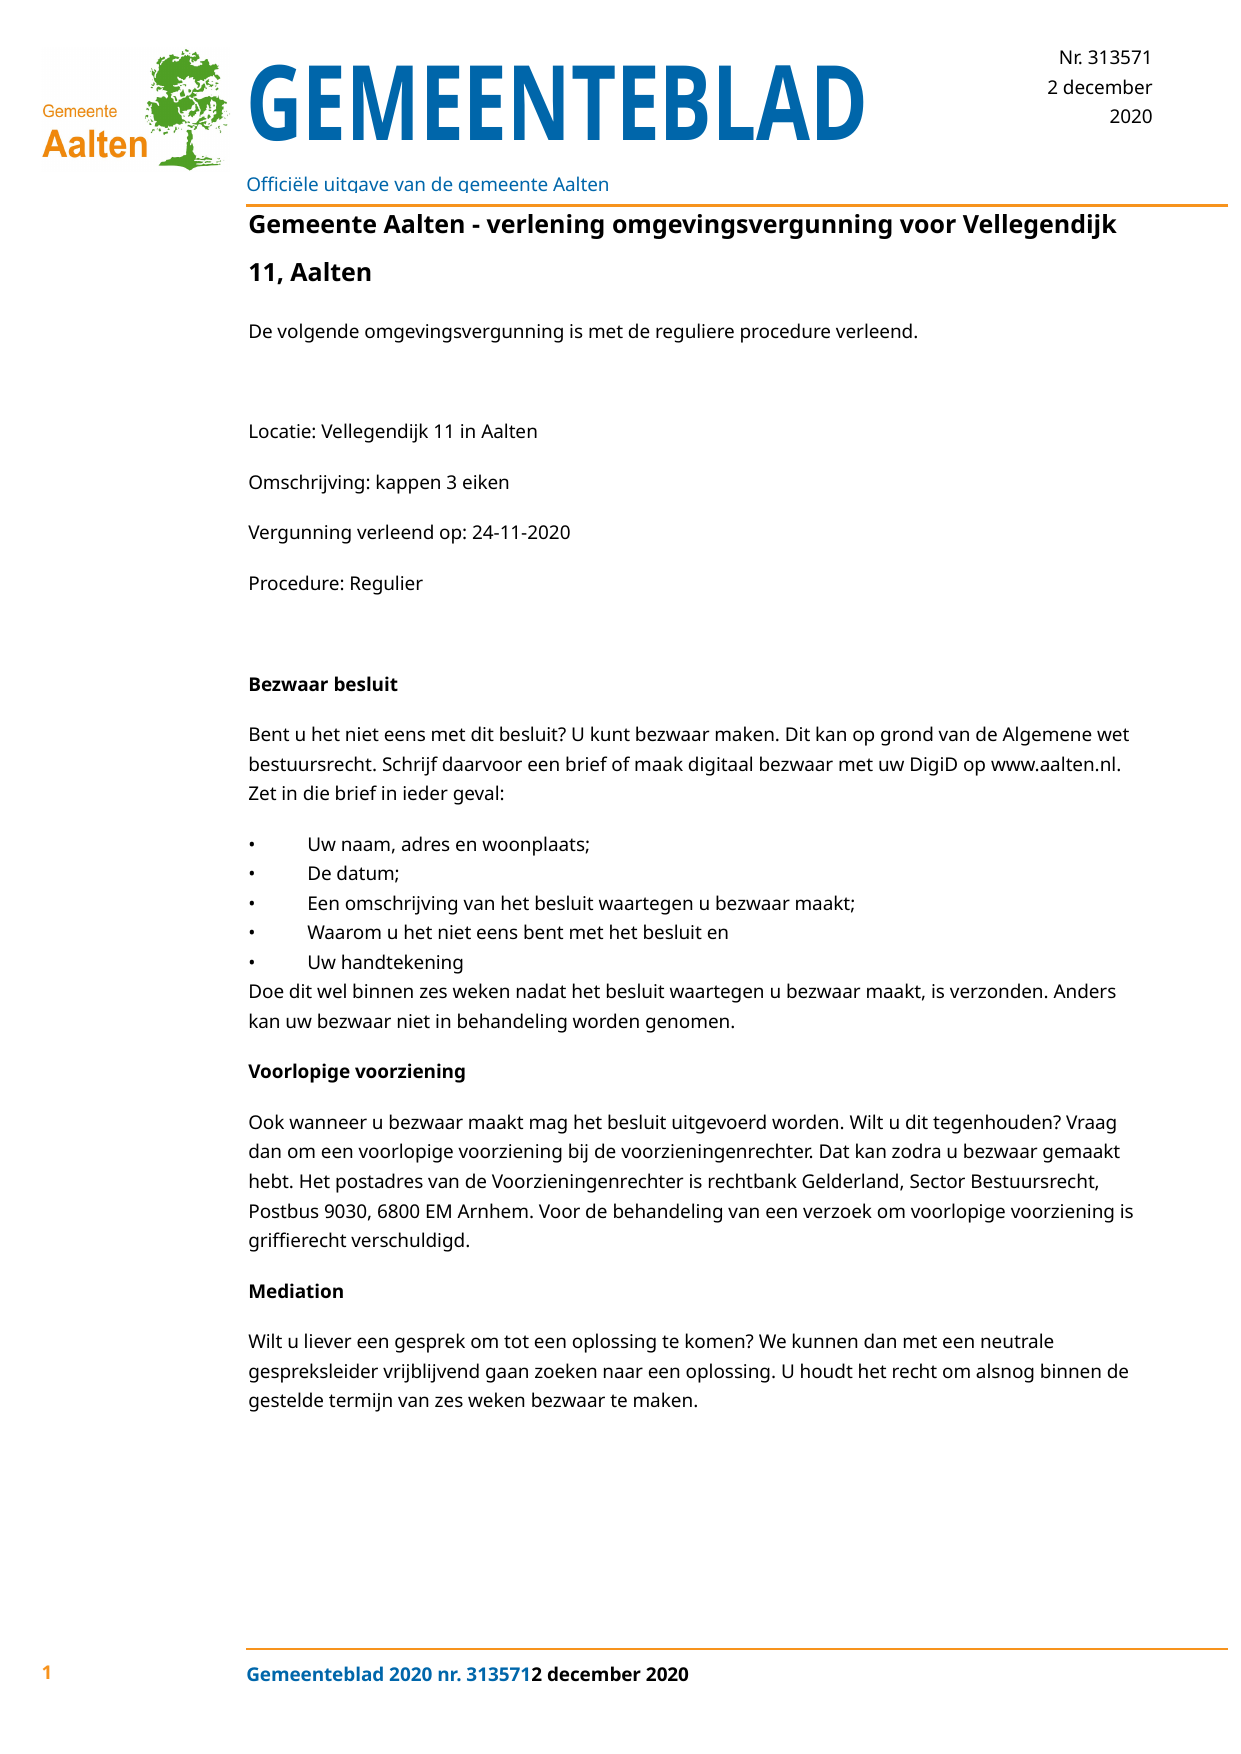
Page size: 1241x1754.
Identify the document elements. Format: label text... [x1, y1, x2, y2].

text Bezwaar besluit [248, 671, 1152, 697]
text De volgende omgevingsvergunning is met de reguliere procedure verleend. [248, 318, 1152, 344]
text Wilt u liever een gesprek om tot een oplossing te komen? We kunnen dan met een neutrale gespreksleider vrijblijvend gaan zoeken naar een oplossing. U houdt het recht om alsnog binnen de gestelde termijn van zes weken bezwaar te maken. [248, 1328, 1152, 1413]
list Uw naam, adres en woonplaats; [248, 831, 1152, 857]
text Gemeente Aalten - verlening omgevingsvergunning voor Vellegendijk 11, Aalten [248, 207, 1152, 288]
list Uw handtekening [248, 949, 1152, 975]
list De datum; [248, 860, 1152, 886]
text Doe dit wel binnen zes weken nadat het besluit waartegen u bezwaar maakt, is verzonden. Anders kan uw bezwaar niet in behandeling worden genomen. [248, 979, 1152, 1034]
text Locatie: Vellegendijk 11 in Aalten [248, 419, 1152, 444]
text Procedure: Regulier [248, 570, 1152, 596]
text Ook wanneer u bezwaar maakt mag het besluit uitgevoerd worden. Wilt u dit tegenhouden? Vraag dan om een voorlopige voorziening bij de voorzieningenrechter. Dat kan zodra u bezwaar gemaakt hebt. Het postadres van de Voorzieningenrechter is rechtbank Gelderland, Sector Bestuursrecht, Postbus 9030, 6800 EM Arnhem. Voor de behandeling van een verzoek om voorlopige voorziening is griffierecht verschuldigd. [248, 1109, 1152, 1253]
text Omschrijving: kappen 3 eiken [248, 469, 1152, 495]
list Waarom u het niet eens bent met het besluit en [248, 919, 1152, 945]
text Voorlopige voorziening [248, 1059, 1152, 1084]
text Bent u het niet eens met dit besluit? U kunt bezwaar maken. Dit kan op grond van de Algemene wet bestuursrecht. Schrijf daarvoor een brief of maak digitaal bezwaar met uw DigiD op www.aalten.nl. Zet in die brief in ieder geval: [248, 721, 1152, 806]
list Een omschrijving van het besluit waartegen u bezwaar maakt; [248, 890, 1152, 916]
picture [41, 47, 231, 172]
text Vergunning verleend op: 24-11-2020 [248, 519, 1152, 545]
text Mediation [248, 1278, 1152, 1304]
